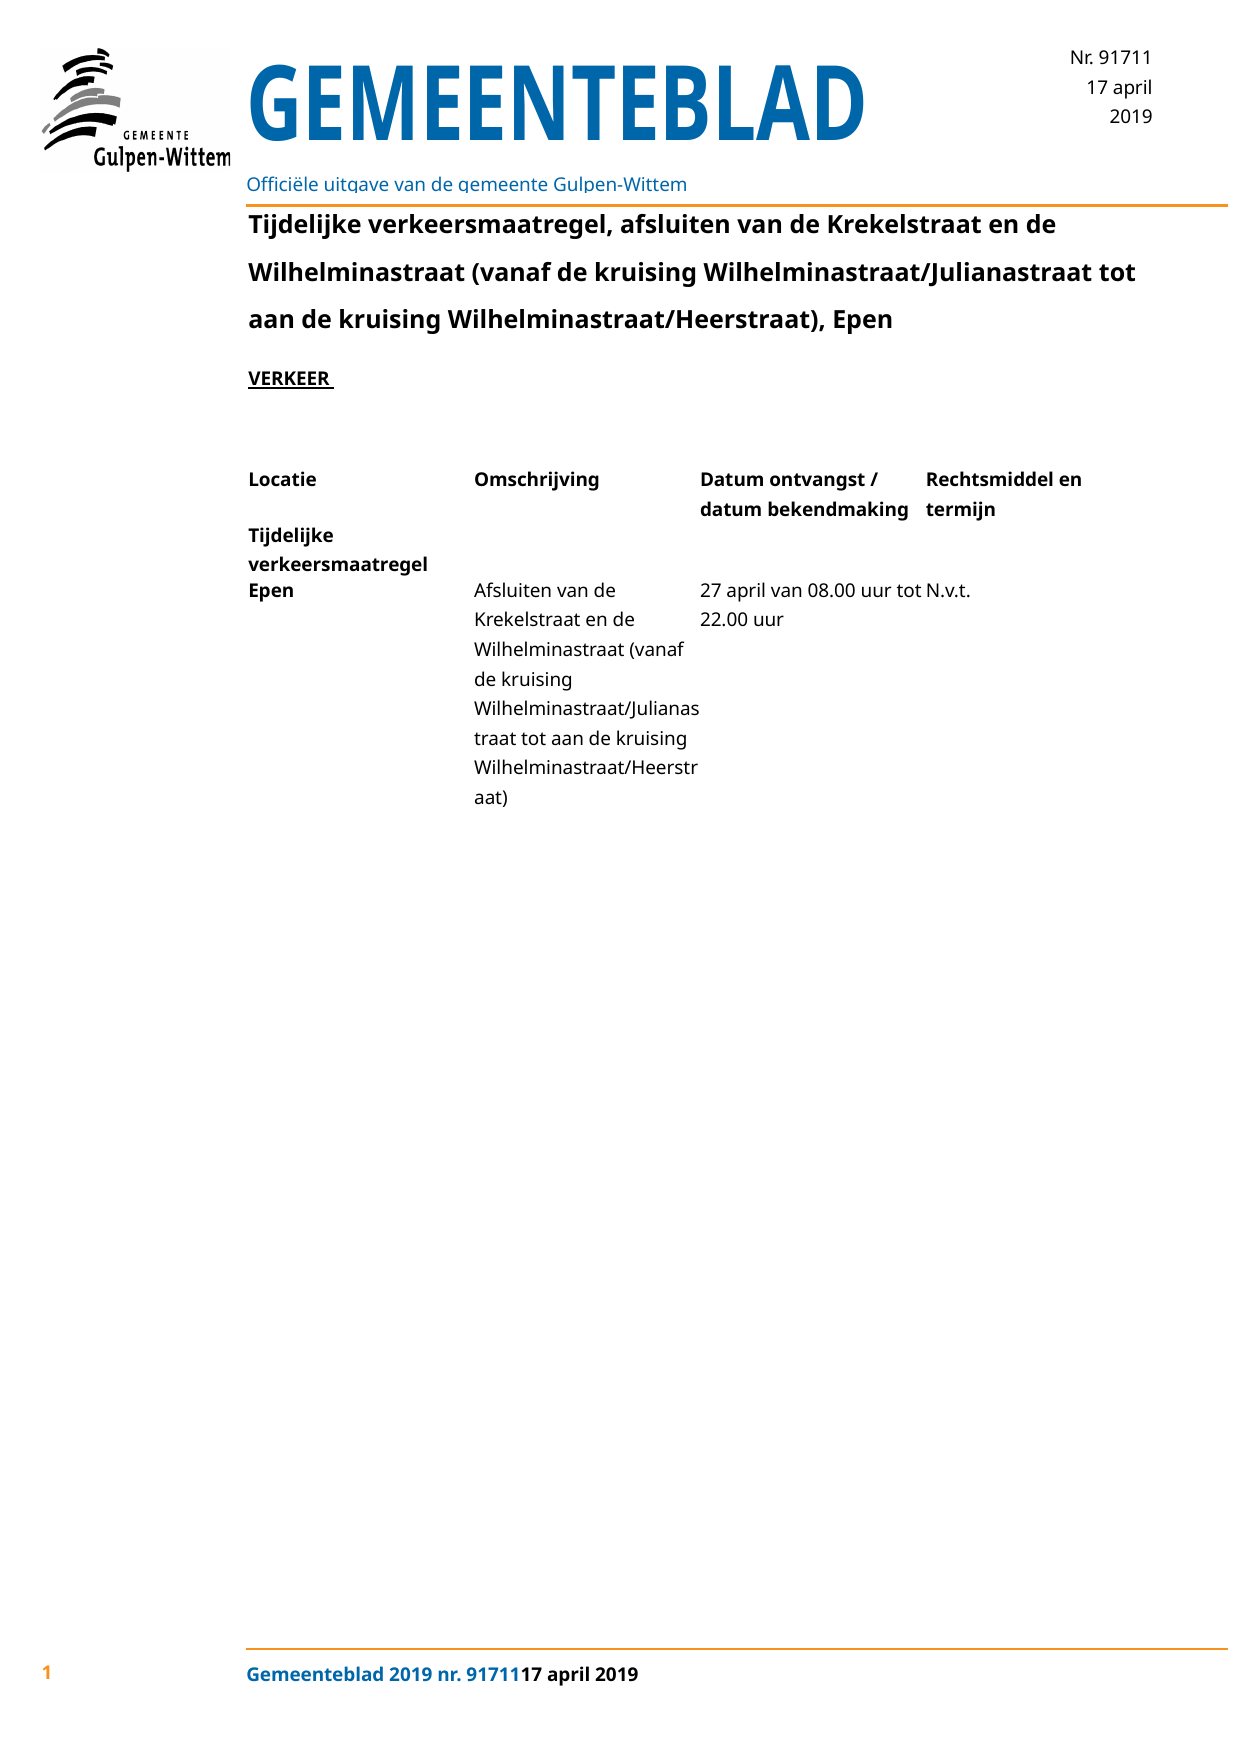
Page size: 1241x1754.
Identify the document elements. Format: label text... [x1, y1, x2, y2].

table_cell [926, 522, 1152, 577]
table_cell N.v.t. [926, 577, 1152, 810]
table_cell Epen [248, 577, 474, 810]
table_cell [474, 522, 700, 577]
table_header Rechtsmiddel en termijn [926, 466, 1152, 522]
text Tijdelijke verkeersmaatregel, afsluiten van de Krekelstraat en de Wilhelminastraat (vanaf de kruising Wilhelminastraat/Julianastraat tot aan de kruising Wilhelminastraat/Heerstraat), Epen [248, 207, 1152, 336]
text VERKEER [248, 366, 1152, 391]
table_header Datum ontvangst / datum bekendmaking [700, 466, 926, 522]
picture [41, 47, 231, 172]
table_header Omschrijving [474, 466, 700, 522]
table_header Locatie [248, 466, 474, 522]
table_cell Afsluiten van de Krekelstraat en de Wilhelminastraat (vanaf de kruising Wilhelminastraat/Julianastraat tot aan de kruising Wilhelminastraat/Heerstraat) [474, 577, 700, 810]
table_cell 27 april van 08.00 uur tot 22.00 uur [700, 577, 926, 810]
table_cell Tijdelijke verkeersmaatregel [248, 522, 474, 577]
table_cell [700, 522, 926, 577]
